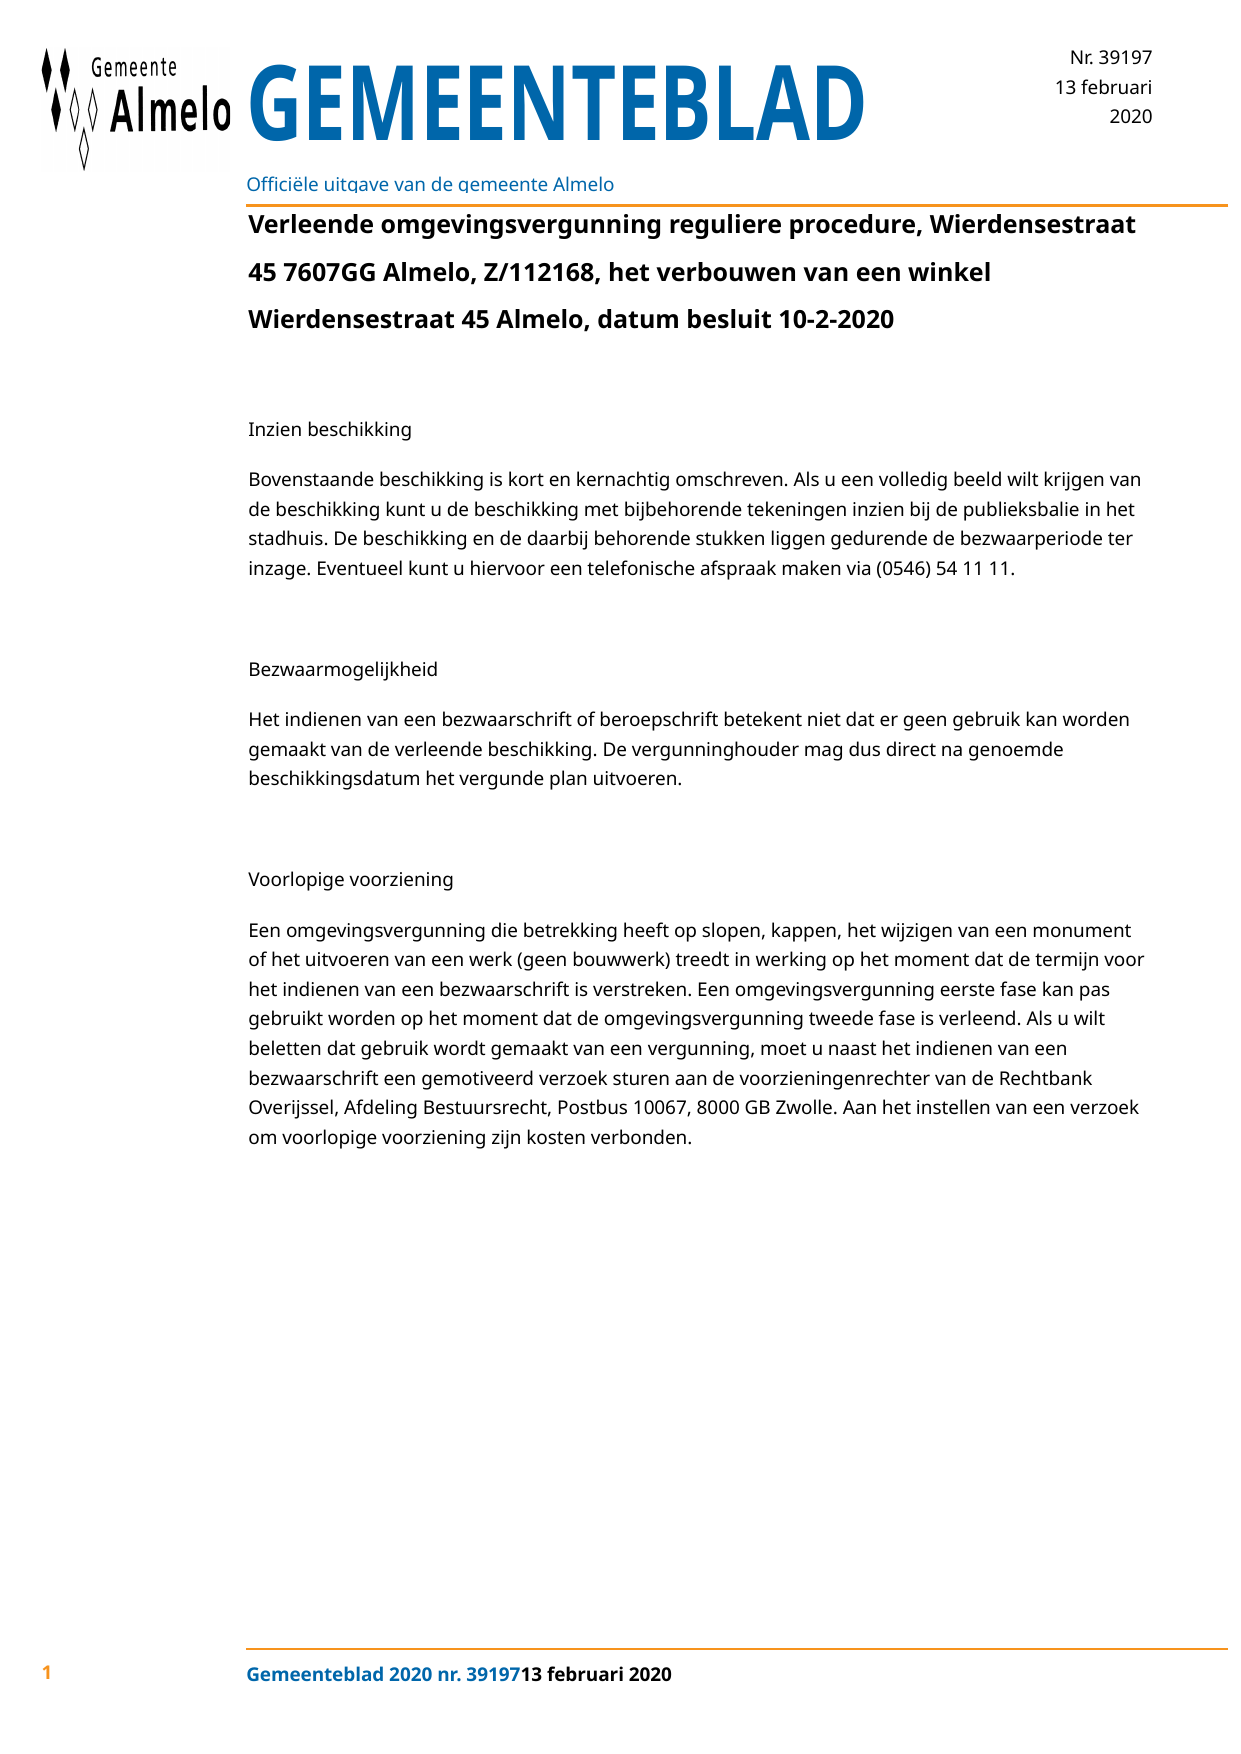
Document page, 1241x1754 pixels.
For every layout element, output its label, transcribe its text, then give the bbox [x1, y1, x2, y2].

text Voorlopige voorziening [248, 866, 1152, 892]
text Inzien beschikking [248, 416, 1152, 442]
text Bovenstaande beschikking is kort en kernachtig omschreven. Als u een volledig beeld wilt krijgen van de beschikking kunt u de beschikking met bijbehorende tekeningen inzien bij de publieksbalie in het stadhuis. De beschikking en de daarbij behorende stukken liggen gedurende de bezwaarperiode ter inzage. Eventueel kunt u hiervoor een telefonische afspraak maken via (0546) 54 11 11. [248, 466, 1152, 581]
picture [41, 47, 231, 172]
text Bezwaarmogelijkheid [248, 656, 1152, 682]
text Het indienen van een bezwaarschrift of beroepschrift betekent niet dat er geen gebruik kan worden gemaakt van de verleende beschikking. De vergunninghouder mag dus direct na genoemde beschikkingsdatum het vergunde plan uitvoeren. [248, 706, 1152, 791]
text Een omgevingsvergunning die betrekking heeft op slopen, kappen, het wijzigen van een monument of het uitvoeren van een werk (geen bouwwerk) treedt in werking op het moment dat de termijn voor het indienen van een bezwaarschrift is verstreken. Een omgevingsvergunning eerste fase kan pas gebruikt worden op het moment dat de omgevingsvergunning tweede fase is verleend. Als u wilt beletten dat gebruik wordt gemaakt van een vergunning, moet u naast het indienen van een bezwaarschrift een gemotiveerd verzoek sturen aan de voorzieningenrechter van de Rechtbank Overijssel, Afdeling Bestuursrecht, Postbus 10067, 8000 GB Zwolle. Aan het instellen van een verzoek om voorlopige voorziening zijn kosten verbonden. [248, 917, 1152, 1149]
text Verleende omgevingsvergunning reguliere procedure, Wierdensestraat 45 7607GG Almelo, Z/112168, het verbouwen van een winkel Wierdensestraat 45 Almelo, datum besluit 10-2-2020 [248, 207, 1152, 336]
